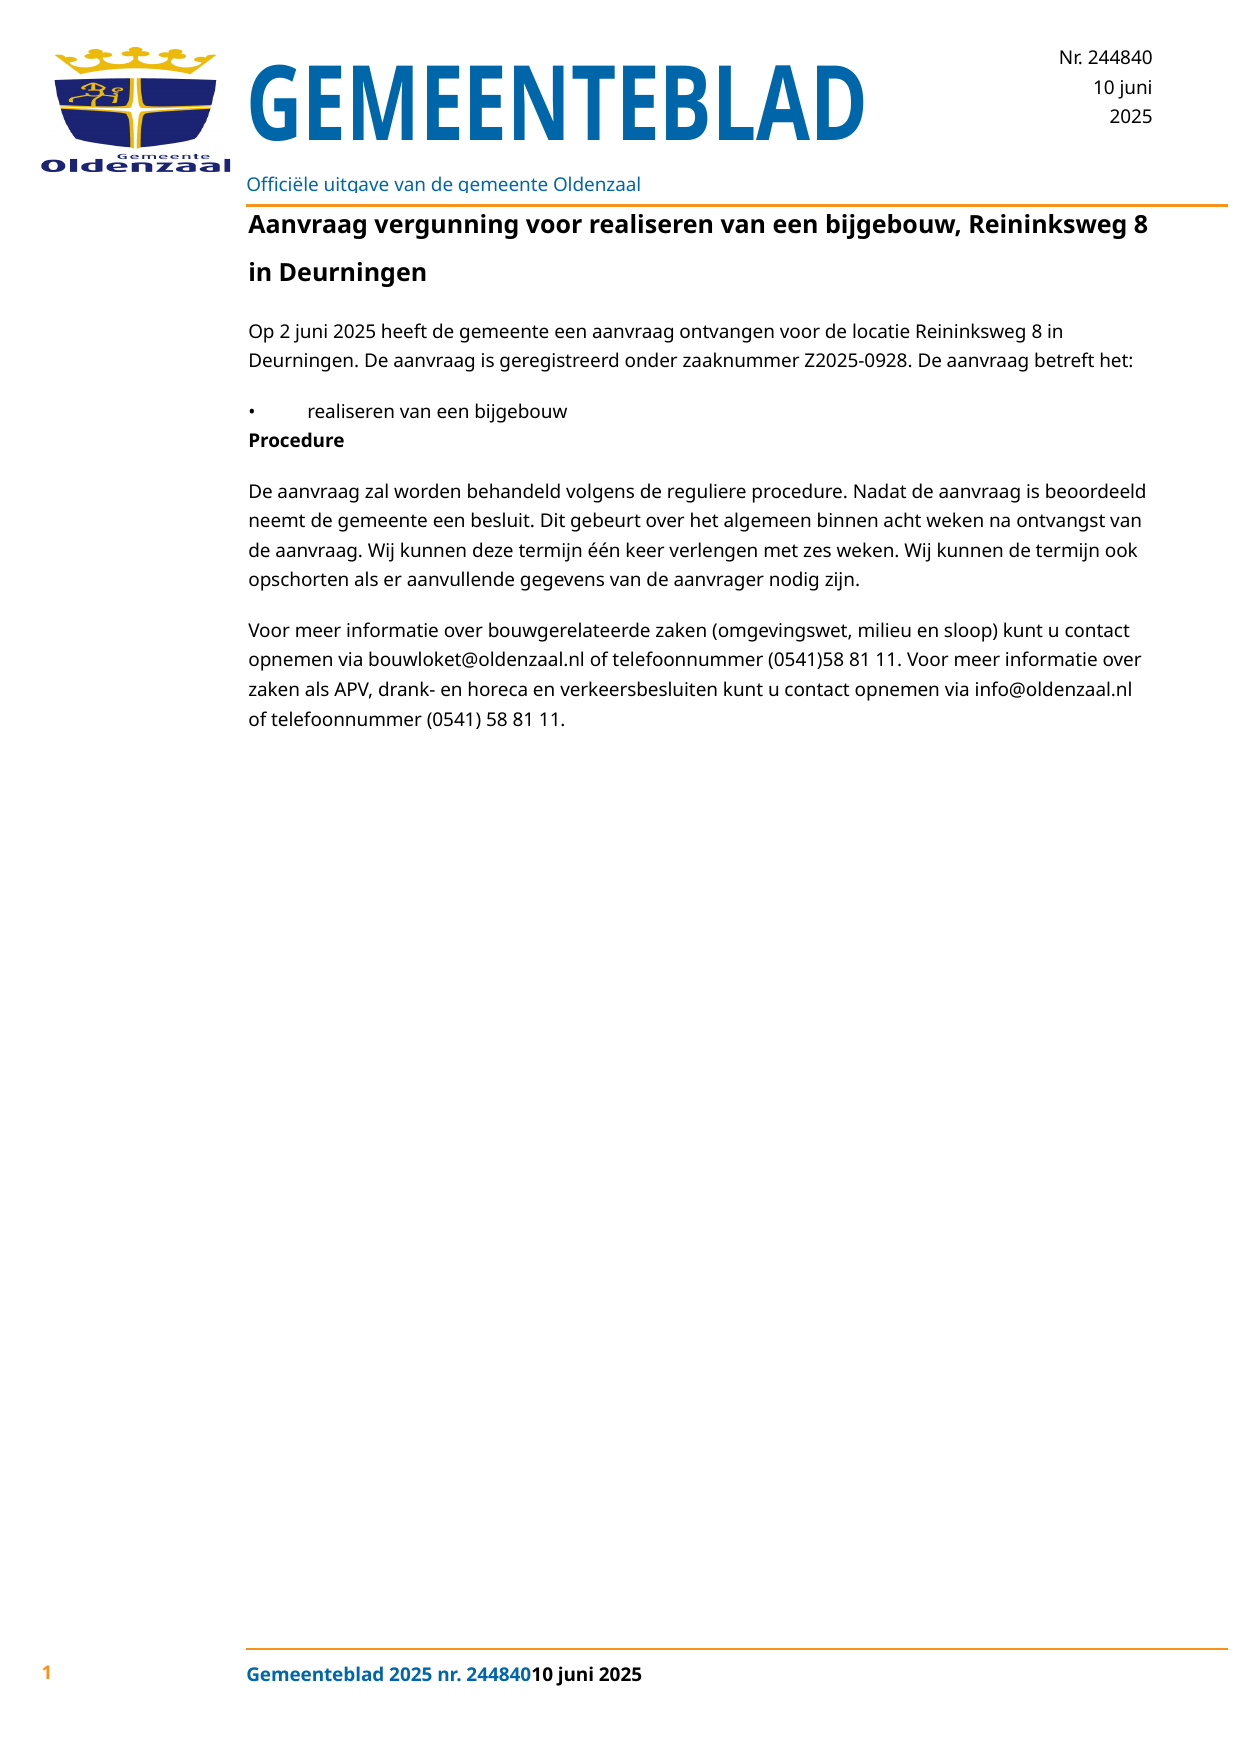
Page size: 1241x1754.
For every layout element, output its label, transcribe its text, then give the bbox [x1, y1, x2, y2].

text Op 2 juni 2025 heeft de gemeente een aanvraag ontvangen voor de locatie Reininksweg 8 in Deurningen. De aanvraag is geregistreerd onder zaaknummer Z2025-0928. De aanvraag betreft het: [248, 318, 1152, 373]
list realiseren van een bijgebouw [248, 398, 1152, 424]
text Aanvraag vergunning voor realiseren van een bijgebouw, Reininksweg 8 in Deurningen [248, 207, 1152, 288]
text De aanvraag zal worden behandeld volgens de reguliere procedure. Nadat de aanvraag is beoordeeld neemt de gemeente een besluit. Dit gebeurt over het algemeen binnen acht weken na ontvangst van de aanvraag. Wij kunnen deze termijn één keer verlengen met zes weken. Wij kunnen de termijn ook opschorten als er aanvullende gegevens van de aanvrager nodig zijn. [248, 478, 1152, 592]
text Procedure [248, 427, 1152, 453]
text Voor meer informatie over bouwgerelateerde zaken (omgevingswet, milieu en sloop) kunt u contact opnemen via bouwloket@oldenzaal.nl of telefoonnummer (0541)58 81 11. Voor meer informatie over zaken als APV, drank- en horeca en verkeersbesluiten kunt u contact opnemen via info@oldenzaal.nl of telefoonnummer (0541) 58 81 11. [248, 617, 1152, 732]
picture [41, 47, 231, 172]
